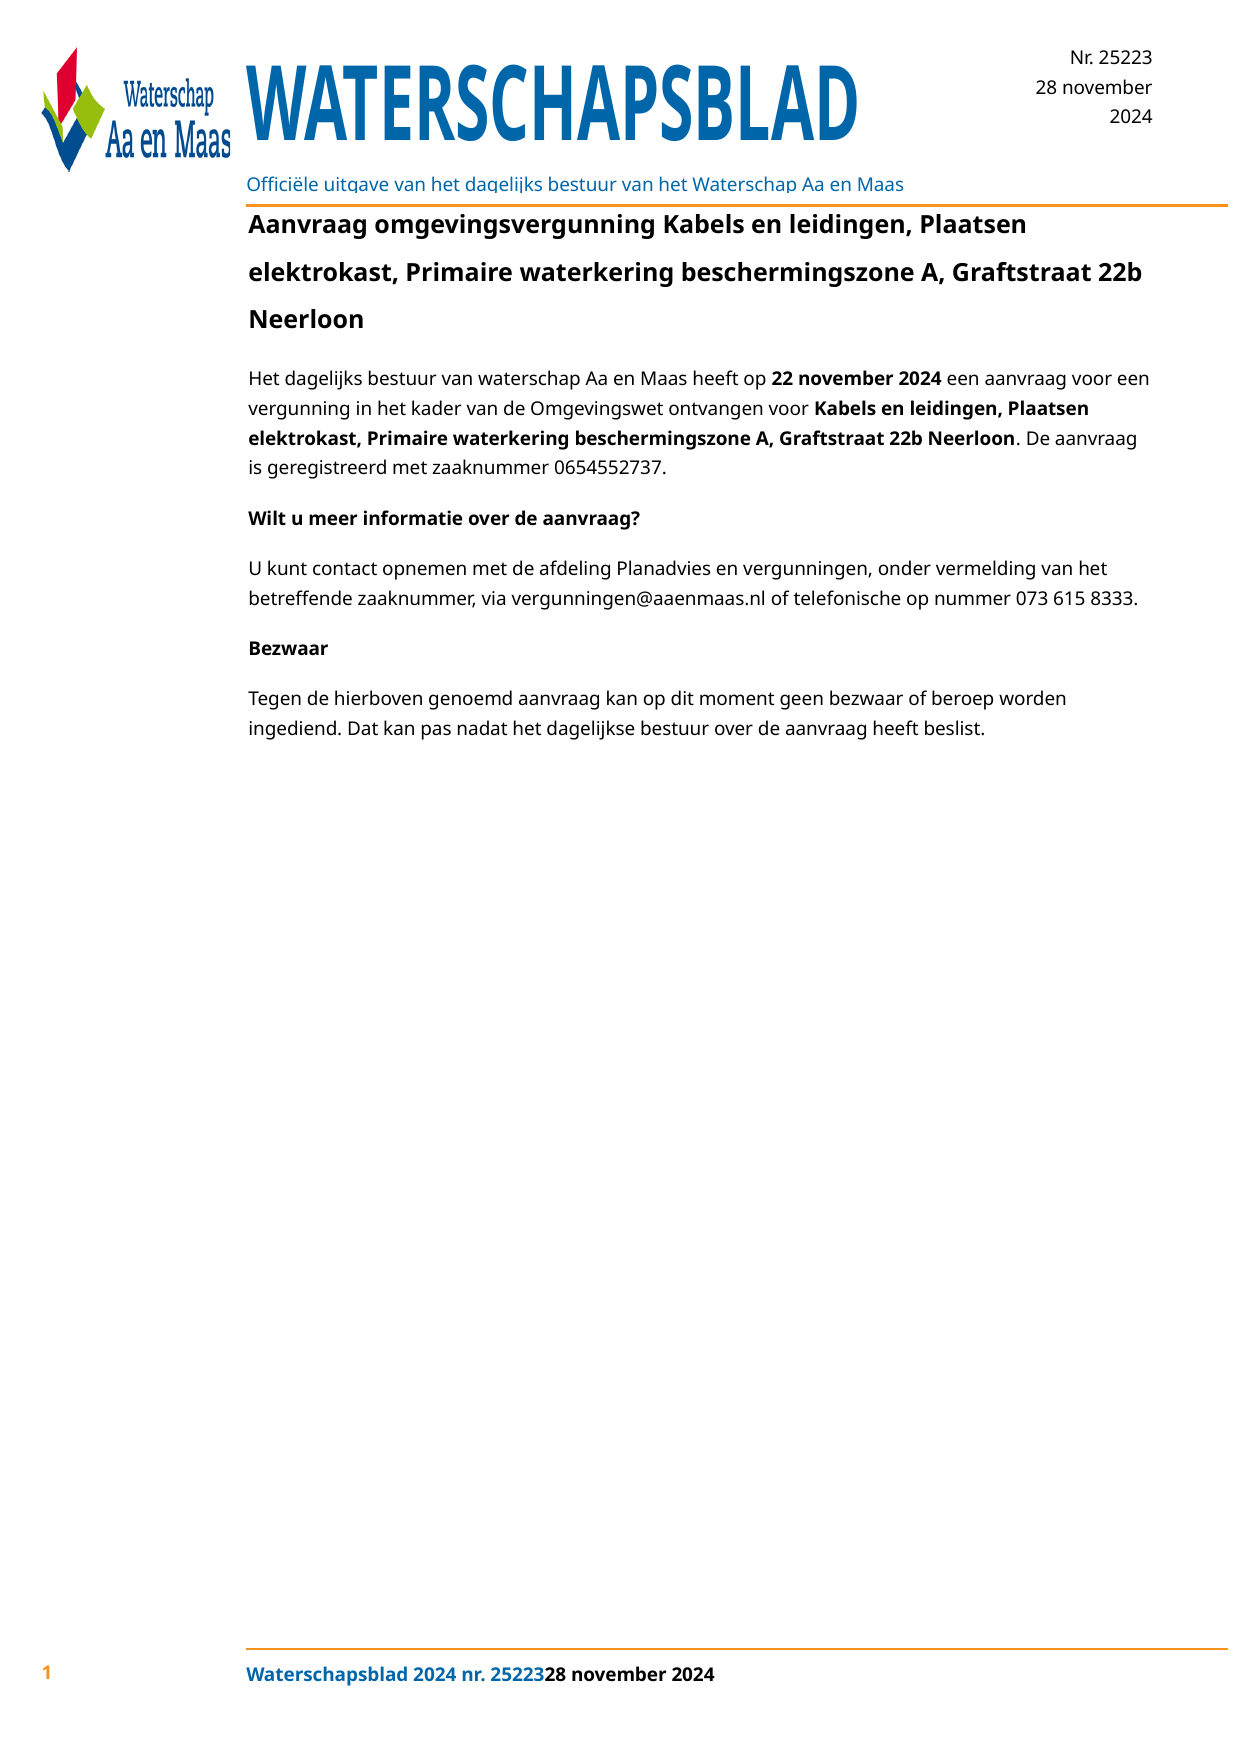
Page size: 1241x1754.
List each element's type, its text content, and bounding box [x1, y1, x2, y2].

text Aanvraag omgevingsvergunning Kabels en leidingen, Plaatsen elektrokast, Primaire waterkering beschermingszone A, Graftstraat 22b Neerloon [248, 207, 1152, 336]
picture [41, 47, 231, 172]
text U kunt contact opnemen met de afdeling Planadvies en vergunningen, onder vermelding van het betreffende zaaknummer, via vergunningen@aaenmaas.nl of telefonische op nummer 073 615 8333. [248, 555, 1152, 610]
text Het dagelijks bestuur van waterschap Aa en Maas heeft op 22 november 2024 een aanvraag voor een vergunning in het kader van de Omgevingswet ontvangen voor Kabels en leidingen, Plaatsen elektrokast, Primaire waterkering beschermingszone A, Graftstraat 22b Neerloon. De aanvraag is geregistreerd met zaaknummer 0654552737. [248, 366, 1152, 480]
text Bezwaar [248, 635, 1152, 661]
text Tegen de hierboven genoemd aanvraag kan op dit moment geen bezwaar of beroep worden ingediend. Dat kan pas nadat het dagelijkse bestuur over de aanvraag heeft beslist. [248, 686, 1152, 741]
text Wilt u meer informatie over de aanvraag? [248, 505, 1152, 530]
